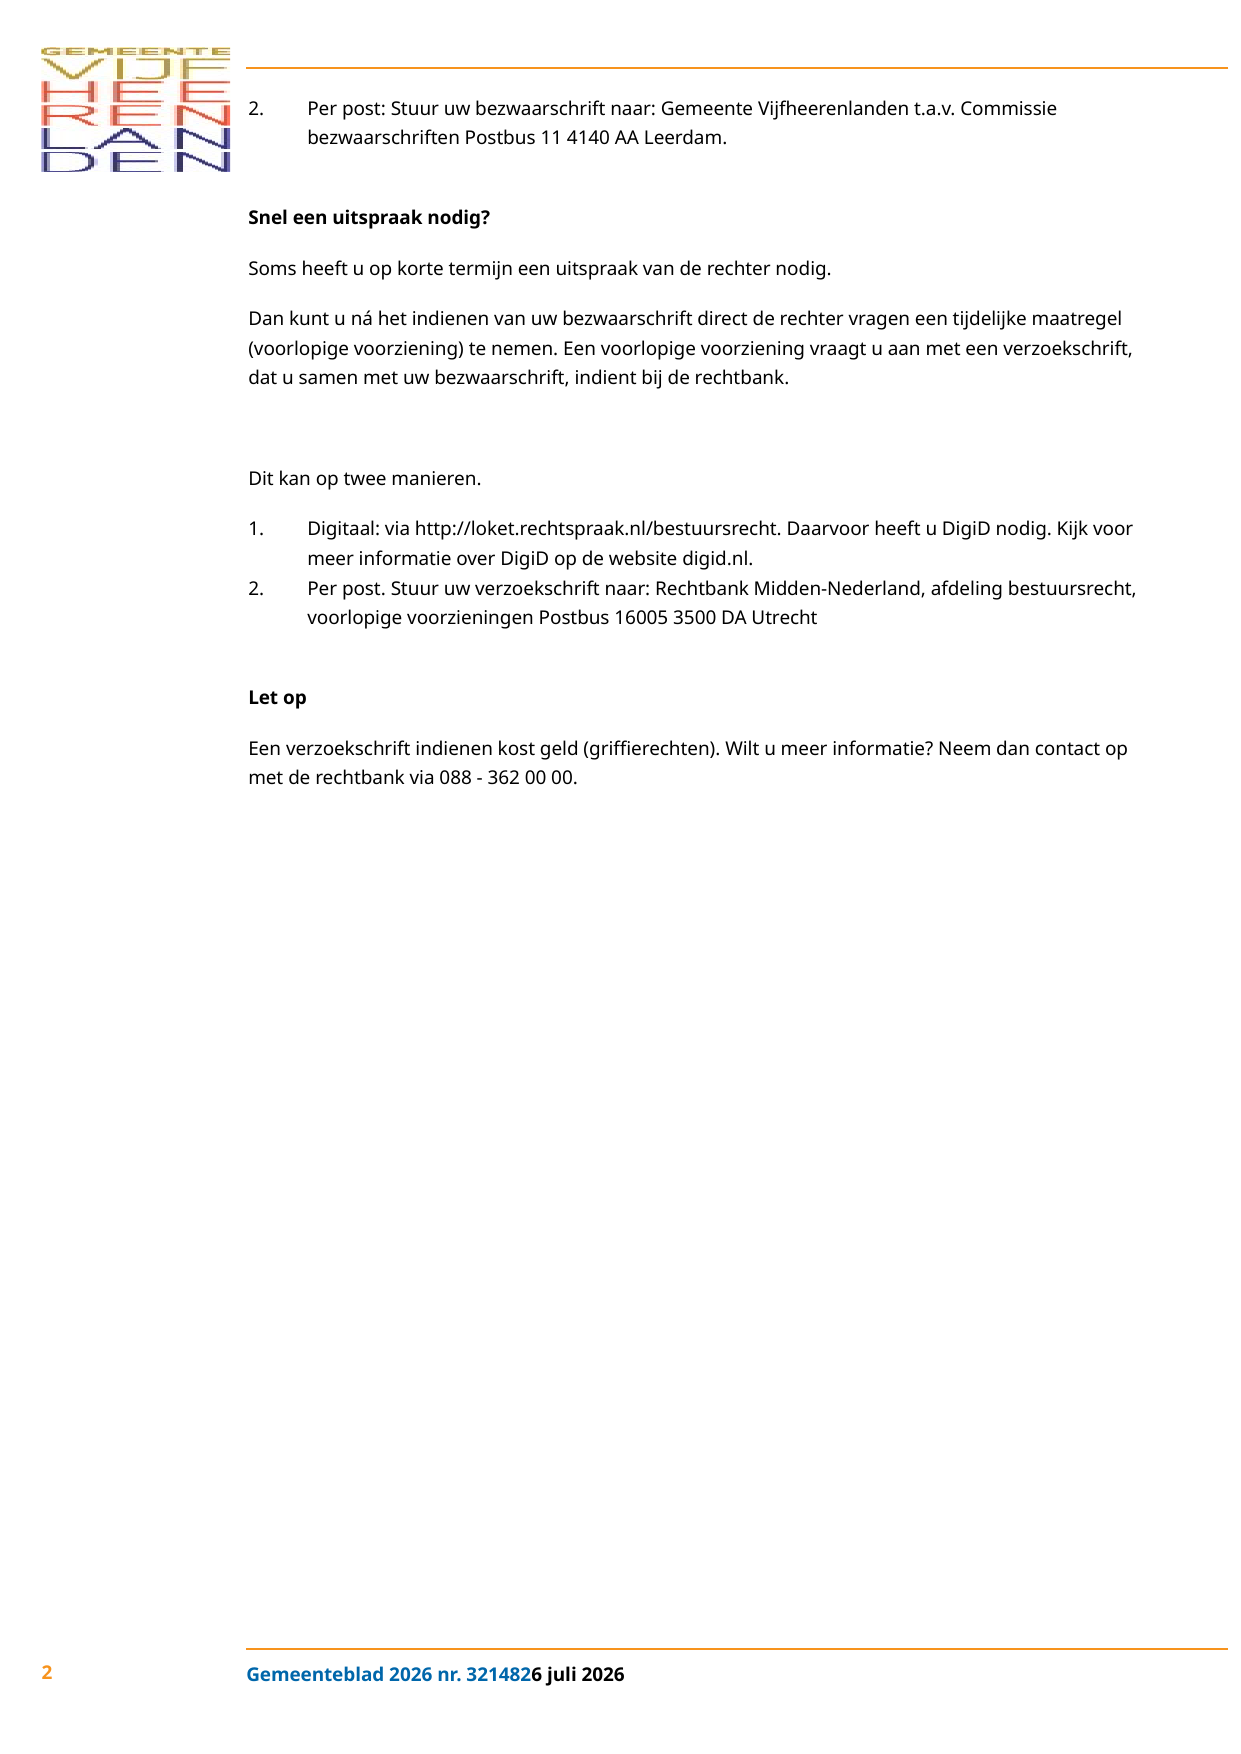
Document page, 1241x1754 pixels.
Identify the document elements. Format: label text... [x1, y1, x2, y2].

text Dit kan op twee manieren. [248, 465, 1152, 491]
text Let op [248, 684, 1152, 710]
text Soms heeft u op korte termijn een uitspraak van de rechter nodig. [248, 255, 1152, 281]
text Snel een uitspraak nodig? [248, 204, 1152, 230]
list Per post. Stuur uw verzoekschrift naar: Rechtbank Midden-Nederland, afdeling bestuursrecht, voorlopige voorzieningen Postbus 16005 3500 DA Utrecht [248, 575, 1152, 630]
picture [41, 47, 231, 172]
text Dan kunt u ná het indienen van uw bezwaarschrift direct de rechter vragen een tijdelijke maatregel (voorlopige voorziening) te nemen. Een voorlopige voorziening vraagt u aan met een verzoekschrift, dat u samen met uw bezwaarschrift, indient bij de rechtbank. [248, 305, 1152, 390]
text Een verzoekschrift indienen kost geld (griffierechten). Wilt u meer informatie? Neem dan contact op met de rechtbank via 088 - 362 00 00. [248, 735, 1152, 790]
list Digitaal: via http://loket.rechtspraak.nl/bestuursrecht. Daarvoor heeft u DigiD nodig. Kijk voor meer informatie over DigiD op de website digid.nl. [248, 516, 1152, 571]
list Per post: Stuur uw bezwaarschrift naar: Gemeente Vijfheerenlanden t.a.v. Commissie bezwaarschriften Postbus 11 4140 AA Leerdam. [248, 95, 1152, 150]
